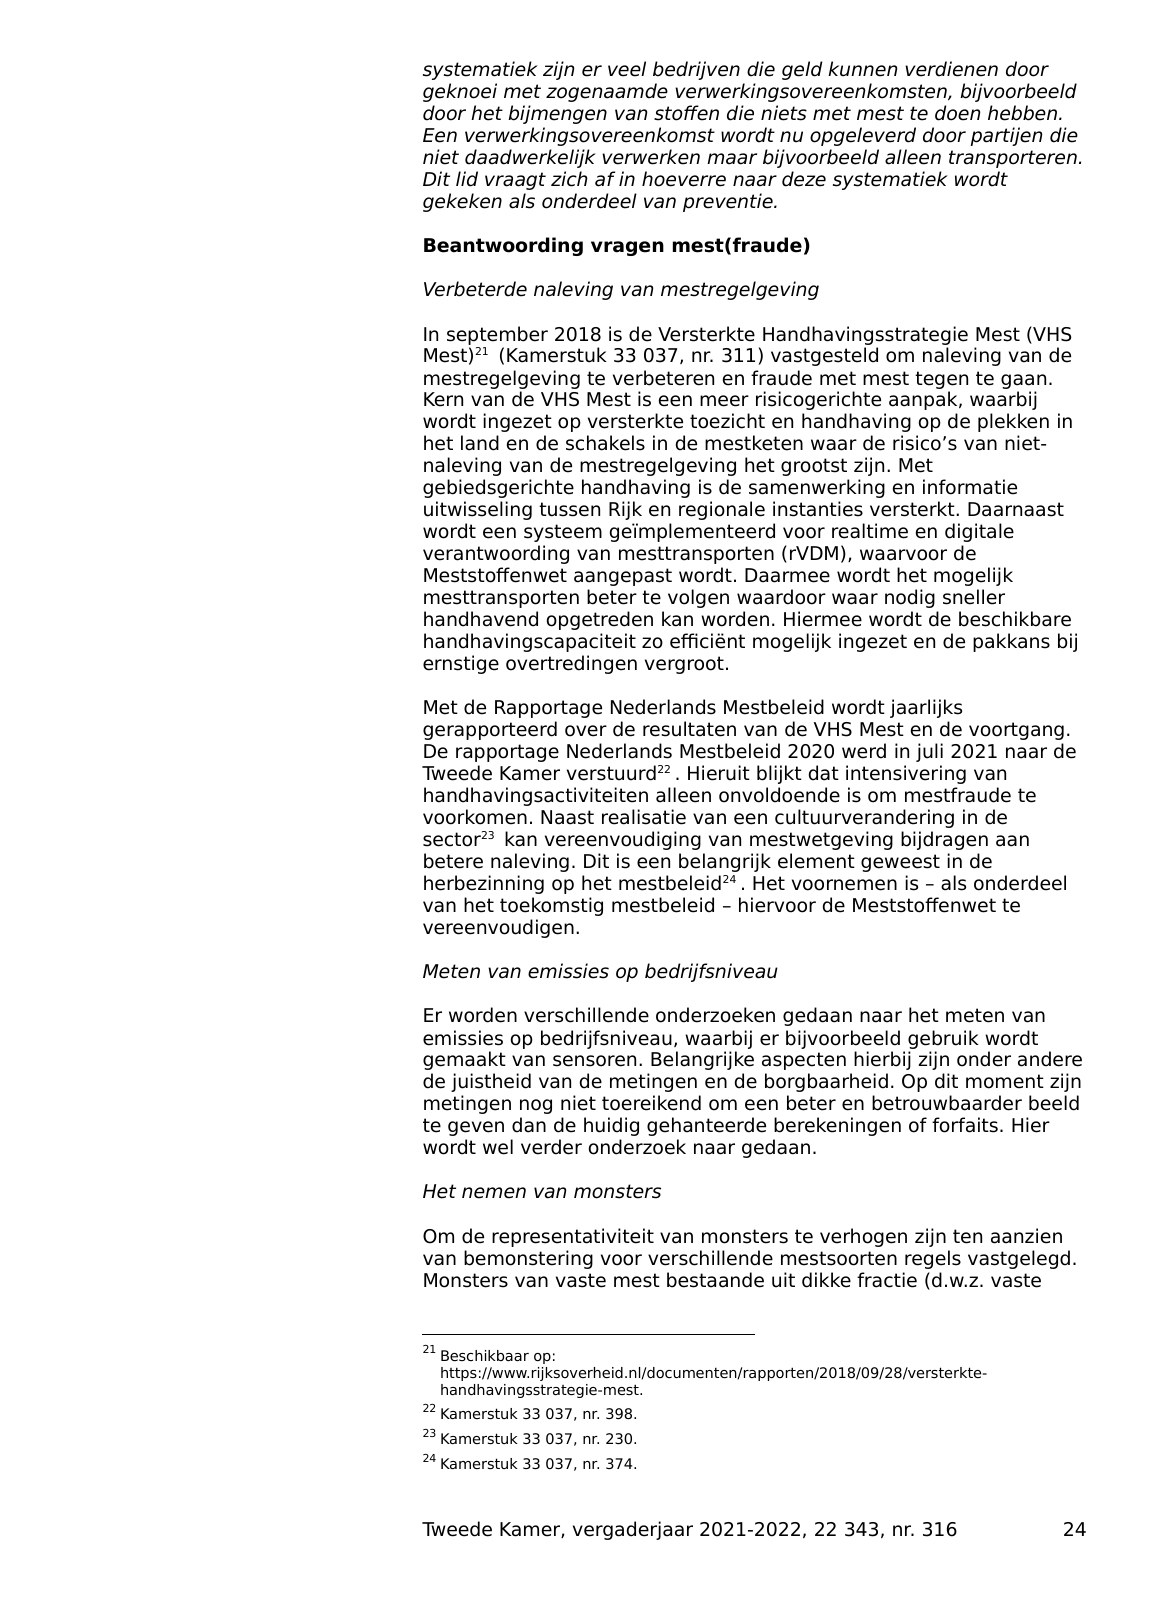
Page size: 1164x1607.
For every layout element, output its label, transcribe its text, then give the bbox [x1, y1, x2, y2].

text Beschikbaar op: https://www.rijksoverheid.nl/documenten/rapporten/2018/09/28/versterkte-handhavingsstrategie-mest. [422, 1343, 1087, 1399]
text In september 2018 is de Versterkte Handhavingsstrategie Mest (VHS Mest) (Kamerstuk 33 037, nr. 311) vastgesteld om naleving van de mestregelgeving te verbeteren en fraude met mest tegen te gaan. Kern van de VHS Mest is een meer risicogerichte aanpak, waarbij wordt ingezet op versterkte toezicht en handhaving op de plekken in het land en de schakels in de mestketen waar de risico’s van niet-naleving van de mestregelgeving het grootst zijn. Met gebiedsgerichte handhaving is de samenwerking en informatie uitwisseling tussen Rijk en regionale instanties versterkt. Daarnaast wordt een systeem geïmplementeerd voor realtime en digitale verantwoording van mesttransporten (rVDM), waarvoor de Meststoffenwet aangepast wordt. Daarmee wordt het mogelijk mesttransporten beter te volgen waardoor waar nodig sneller handhavend opgetreden kan worden. Hiermee wordt de beschikbare handhavingscapaciteit zo efficiënt mogelijk ingezet en de pakkans bij ernstige overtredingen vergroot. [422, 323, 1087, 675]
subtitle Beantwoording vragen mest(fraude) [422, 235, 1087, 257]
subtitle Meten van emissies op bedrijfsniveau [422, 961, 1087, 983]
text Om de representativiteit van monsters te verhogen zijn ten aanzien van bemonstering voor verschillende mestsoorten regels vastgelegd. Monsters van vaste mest bestaande uit dikke fractie (d.w.z. vaste [422, 1226, 1087, 1292]
text Kamerstuk 33 037, nr. 374. [422, 1452, 1087, 1474]
text Kamerstuk 33 037, nr. 230. [422, 1427, 1087, 1449]
text Met de Rapportage Nederlands Mestbeleid wordt jaarlijks gerapporteerd over de resultaten van de VHS Mest en de voortgang. De rapportage Nederlands Mestbeleid 2020 werd in juli 2021 naar de Tweede Kamer verstuurd. Hieruit blijkt dat intensivering van handhavingsactiviteiten alleen onvoldoende is om mestfraude te voorkomen. Naast realisatie van een cultuurverandering in de sector kan vereenvoudiging van mestwetgeving bijdragen aan betere naleving. Dit is een belangrijk element geweest in de herbezinning op het mestbeleid. Het voornemen is – als onderdeel van het toekomstig mestbeleid – hiervoor de Meststoffenwet te vereenvoudigen. [422, 697, 1087, 939]
subtitle Verbeterde naleving van mestregelgeving [422, 279, 1087, 301]
text systematiek zijn er veel bedrijven die geld kunnen verdienen door geknoei met zogenaamde verwerkingsovereenkomsten, bijvoorbeeld door het bijmengen van stoffen die niets met mest te doen hebben. Een verwerkingsovereenkomst wordt nu opgeleverd door partijen die niet daadwerkelijk verwerken maar bijvoorbeeld alleen transporteren. Dit lid vraagt zich af in hoeverre naar deze systematiek wordt gekeken als onderdeel van preventie. [422, 59, 1087, 213]
text Kamerstuk 33 037, nr. 398. [422, 1402, 1087, 1424]
subtitle Het nemen van monsters [422, 1181, 1087, 1203]
text Er worden verschillende onderzoeken gedaan naar het meten van emissies op bedrijfsniveau, waarbij er bijvoorbeeld gebruik wordt gemaakt van sensoren. Belangrijke aspecten hierbij zijn onder andere de juistheid van de metingen en de borgbaarheid. Op dit moment zijn metingen nog niet toereikend om een beter en betrouwbaarder beeld te geven dan de huidig gehanteerde berekeningen of forfaits. Hier wordt wel verder onderzoek naar gedaan. [422, 1005, 1087, 1159]
